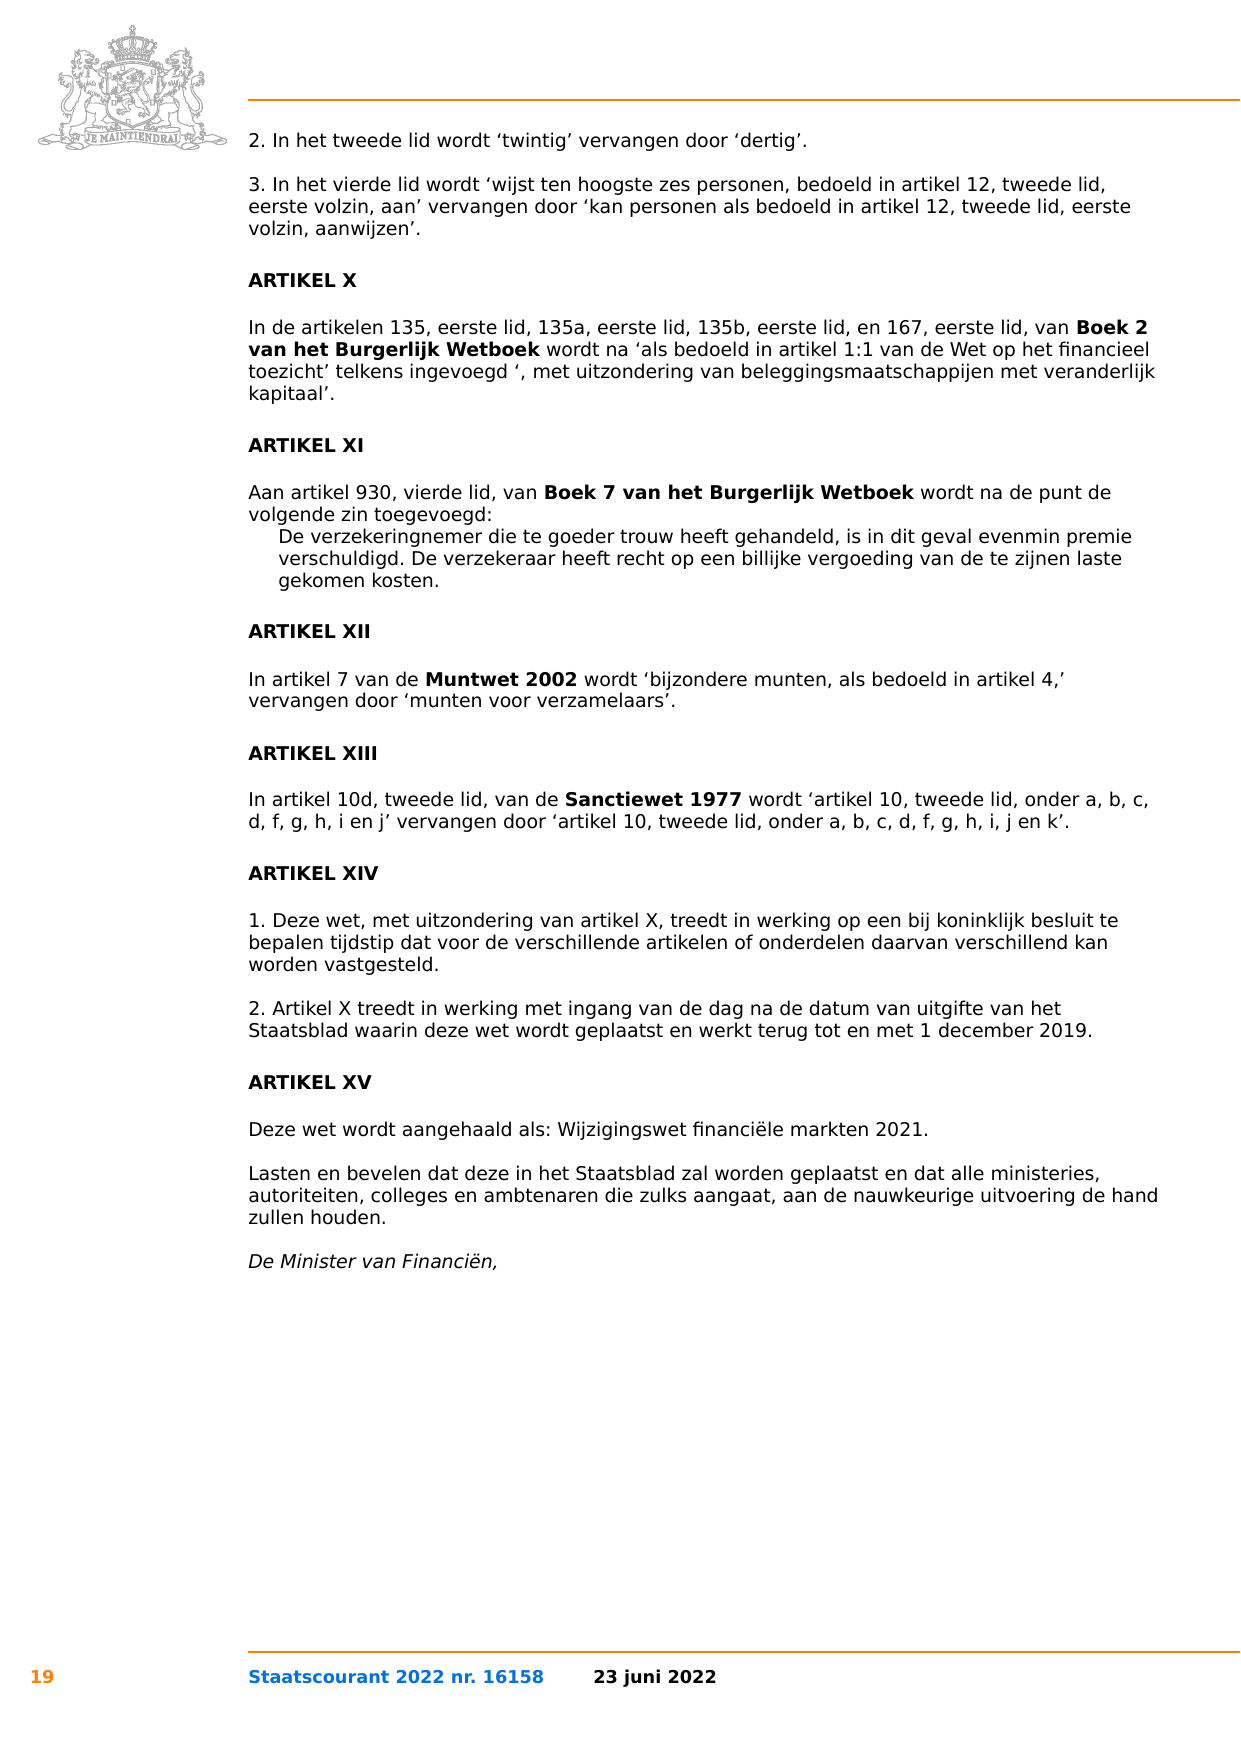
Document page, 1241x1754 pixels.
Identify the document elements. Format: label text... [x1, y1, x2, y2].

text In artikel 10d, tweede lid, van de Sanctiewet 1977 wordt ‘artikel 10, tweede lid, onder a, b, c, d, f, g, h, i en j’ vervangen door ‘artikel 10, tweede lid, onder a, b, c, d, f, g, h, i, j en k’. [248, 789, 1163, 833]
text Aan artikel 930, vierde lid, van Boek 7 van het Burgerlijk Wetboek wordt na de punt de volgende zin toegevoegd: [248, 482, 1163, 526]
subtitle ARTIKEL XII [248, 621, 1163, 643]
subtitle ARTIKEL X [248, 270, 1163, 292]
subtitle ARTIKEL XIV [248, 863, 1163, 885]
text In artikel 7 van de Muntwet 2002 wordt ‘bijzondere munten, als bedoeld in artikel 4,’ vervangen door ‘munten voor verzamelaars’. [248, 668, 1163, 712]
picture [38, 25, 227, 150]
text De Minister van Financiën, [248, 1251, 1163, 1273]
subtitle ARTIKEL XIII [248, 742, 1163, 764]
text 2. In het tweede lid wordt ‘twintig’ vervangen door ‘dertig’. [248, 130, 1163, 152]
text Deze wet wordt aangehaald als: Wijzigingswet financiële markten 2021. [248, 1119, 1163, 1141]
text 1. Deze wet, met uitzondering van artikel X, treedt in werking op een bij koninklijk besluit te bepalen tijdstip dat voor de verschillende artikelen of onderdelen daarvan verschillend kan worden vastgesteld. [248, 910, 1163, 976]
text 3. In het vierde lid wordt ‘wijst ten hoogste zes personen, bedoeld in artikel 12, tweede lid, eerste volzin, aan’ vervangen door ‘kan personen als bedoeld in artikel 12, tweede lid, eerste volzin, aanwijzen’. [248, 174, 1163, 240]
text De verzekeringnemer die te goeder trouw heeft gehandeld, is in dit geval evenmin premie verschuldigd. De verzekeraar heeft recht op een billijke vergoeding van de te zijnen laste gekomen kosten. [278, 526, 1163, 591]
text In de artikelen 135, eerste lid, 135a, eerste lid, 135b, eerste lid, en 167, eerste lid, van Boek 2 van het Burgerlijk Wetboek wordt na ‘als bedoeld in artikel 1:1 van de Wet op het financieel toezicht’ telkens ingevoegd ‘, met uitzondering van beleggingsmaatschappijen met veranderlijk kapitaal’. [248, 317, 1163, 404]
subtitle ARTIKEL XV [248, 1072, 1163, 1094]
text Lasten en bevelen dat deze in het Staatsblad zal worden geplaatst en dat alle ministeries, autoriteiten, colleges en ambtenaren die zulks aangaat, aan de nauwkeurige uitvoering de hand zullen houden. [248, 1163, 1163, 1229]
subtitle ARTIKEL XI [248, 434, 1163, 457]
text 2. Artikel X treedt in werking met ingang van de dag na de datum van uitgifte van het Staatsblad waarin deze wet wordt geplaatst en werkt terug tot en met 1 december 2019. [248, 998, 1163, 1042]
